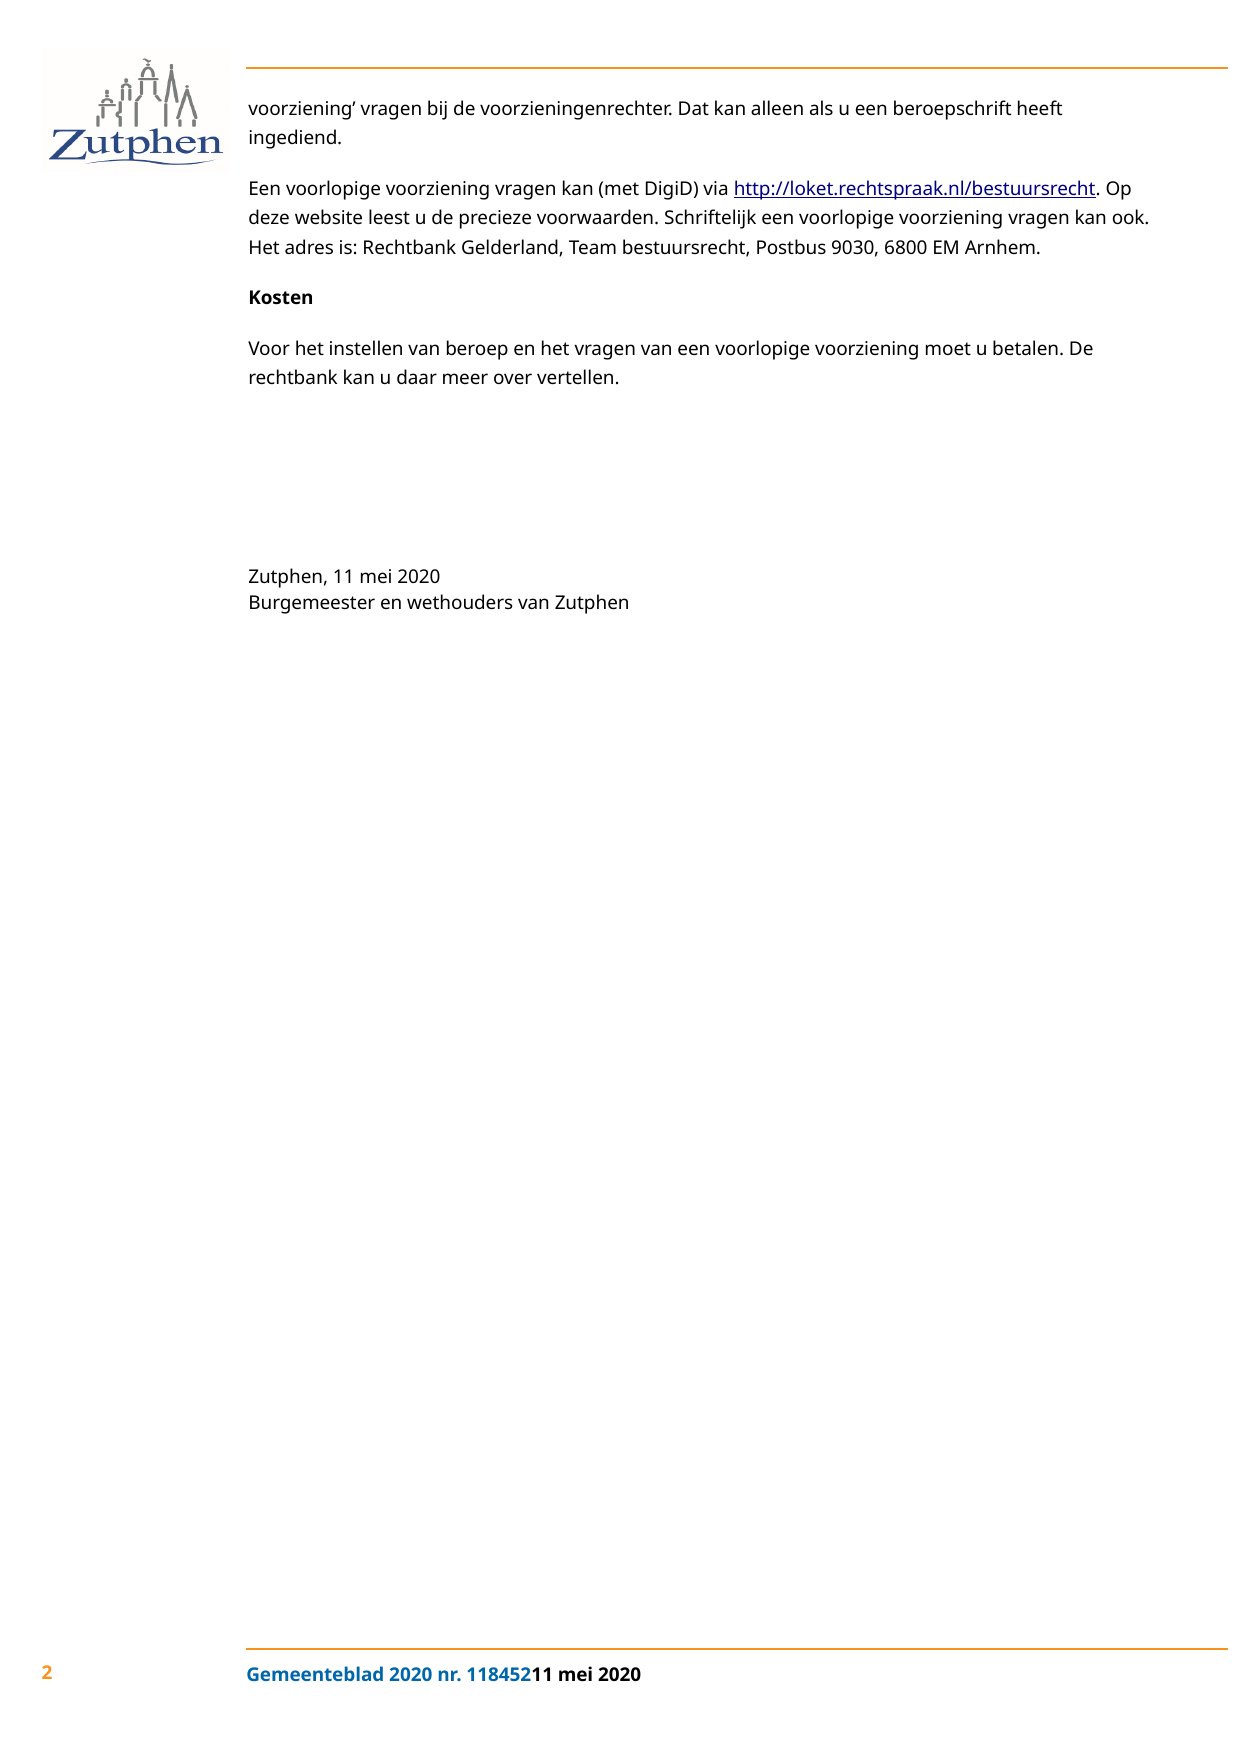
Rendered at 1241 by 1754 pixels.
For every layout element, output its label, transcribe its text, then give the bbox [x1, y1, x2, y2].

text Een voorlopige voorziening vragen kan (met DigiD) via http://loket.rechtspraak.nl/bestuursrecht. Op deze website leest u de precieze voorwaarden. Schriftelijk een voorlopige voorziening vragen kan ook. Het adres is: Rechtbank Gelderland, Team bestuursrecht, Postbus 9030, 6800 EM Arnhem. [248, 175, 1152, 260]
text Zutphen, 11 mei 2020 [248, 563, 1152, 589]
text Voor het instellen van beroep en het vragen van een voorlopige voorziening moet u betalen. De rechtbank kan u daar meer over vertellen. [248, 335, 1152, 390]
text voorziening’ vragen bij de voorzieningenrechter. Dat kan alleen als u een beroepschrift heeft ingediend. [248, 95, 1152, 150]
text Kosten [248, 284, 1152, 310]
text Burgemeester en wethouders van Zutphen [248, 589, 1152, 615]
picture [41, 47, 231, 172]
